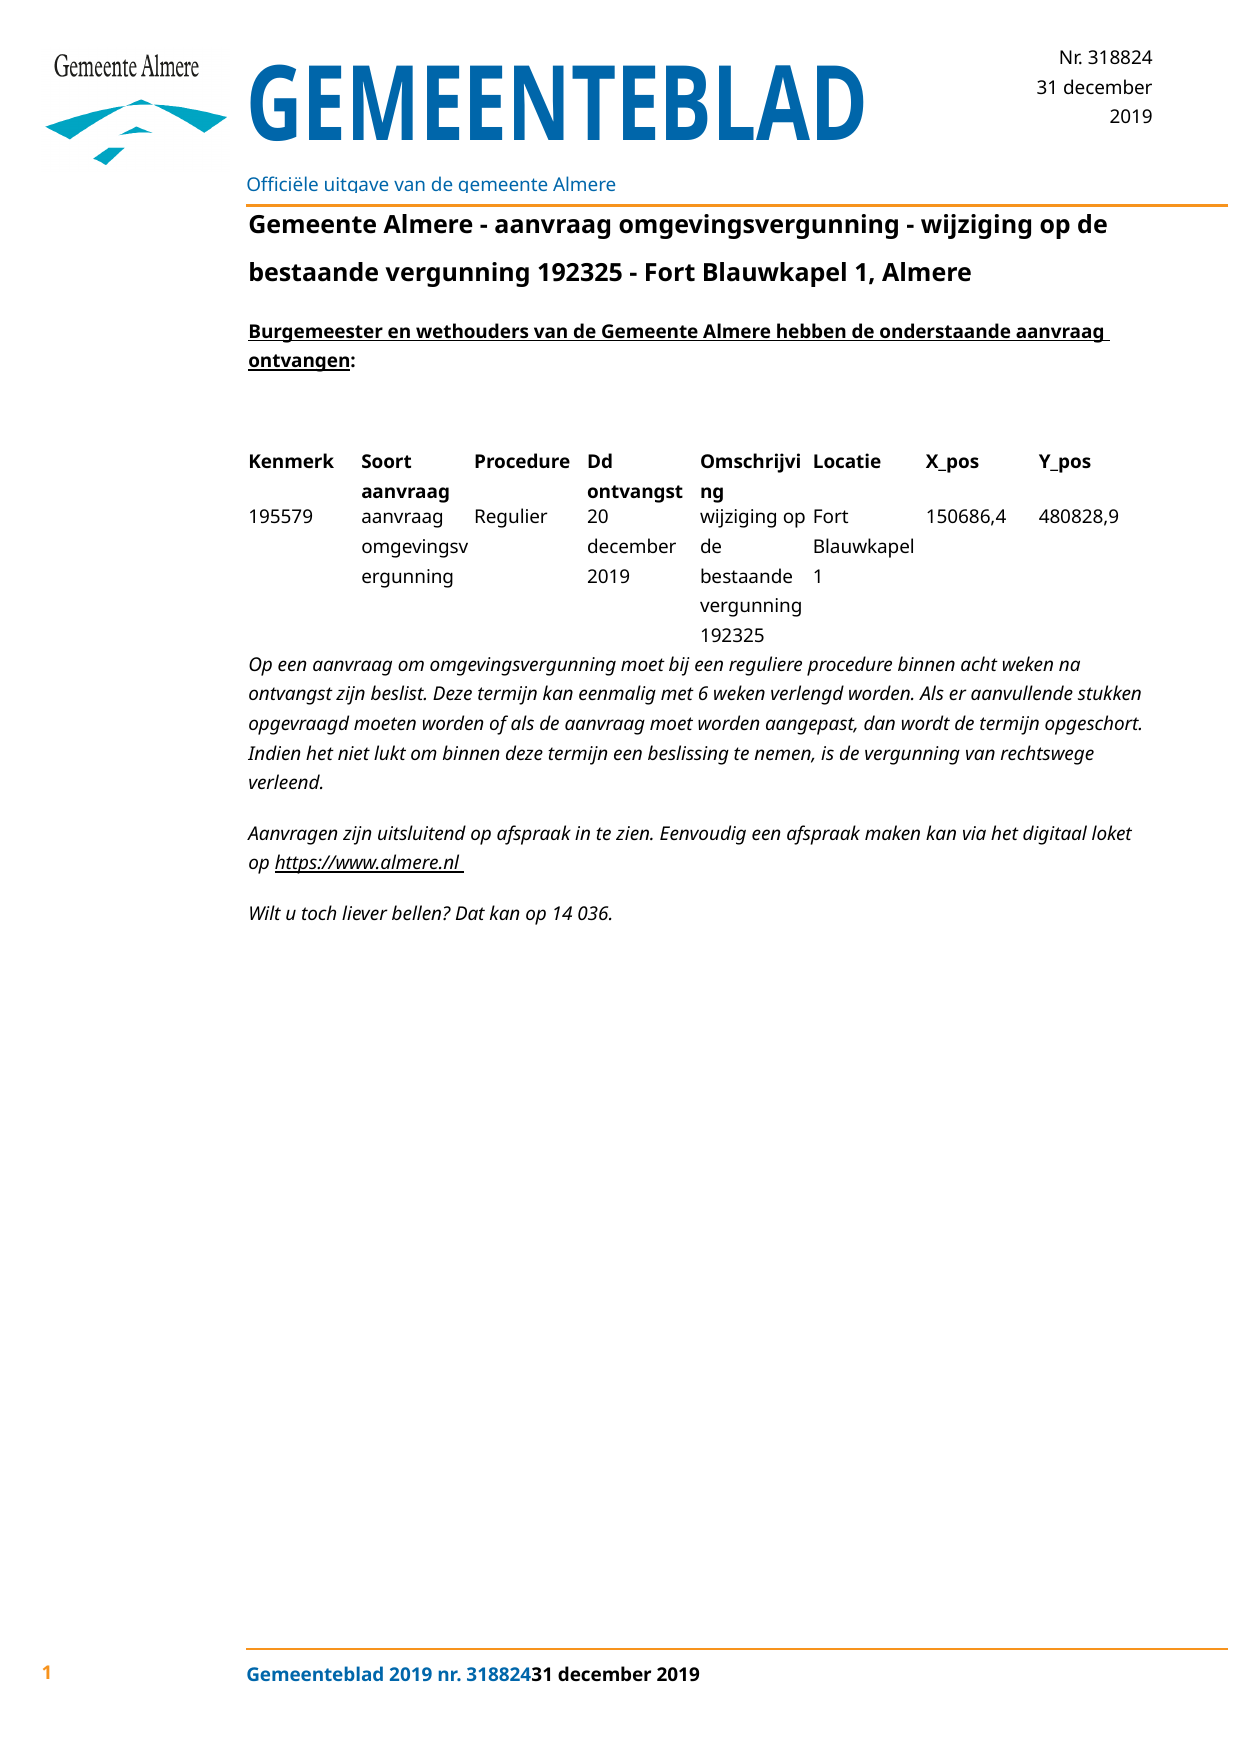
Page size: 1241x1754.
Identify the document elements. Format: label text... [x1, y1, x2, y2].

table_cell 20 december 2019 [587, 504, 700, 648]
text Op een aanvraag om omgevingsvergunning moet bij een reguliere procedure binnen acht weken na ontvangst zijn beslist. Deze termijn kan eenmalig met 6 weken verlengd worden. Als er aanvullende stukken opgevraagd moeten worden of als de aanvraag moet worden aangepast, dan wordt de termijn opgeschort. Indien het niet lukt om binnen deze termijn een beslissing te nemen, is de vergunning van rechtswege verleend. [248, 651, 1152, 795]
table_cell 195579 [248, 504, 361, 648]
table_cell Regulier [474, 504, 587, 648]
table_cell wijziging op de bestaande vergunning 192325 [700, 504, 813, 648]
table_header X_pos [926, 449, 1038, 504]
table_cell aanvraag omgevingsvergunning [361, 504, 474, 648]
table_header Locatie [813, 449, 926, 504]
table_cell 150686,4 [926, 504, 1038, 648]
picture [41, 47, 231, 172]
table_header Procedure [474, 449, 587, 504]
text Gemeente Almere - aanvraag omgevingsvergunning - wijziging op de bestaande vergunning 192325 - Fort Blauwkapel 1, Almere [248, 207, 1152, 288]
table_header Y_pos [1039, 449, 1152, 504]
text Aanvragen zijn uitsluitend op afspraak in te zien. Eenvoudig een afspraak maken kan via het digitaal loket op https://www.almere.nl [248, 820, 1152, 875]
table_header Soort aanvraag [361, 449, 474, 504]
text Burgemeester en wethouders van de Gemeente Almere hebben de onderstaande aanvraag ontvangen: [248, 318, 1152, 373]
table_header Dd ontvangst [587, 449, 700, 504]
table_header Omschrijving [700, 449, 813, 504]
table_header Kenmerk [248, 449, 361, 504]
text Wilt u toch liever bellen? Dat kan op 14 036. [248, 900, 1152, 926]
table_cell 480828,9 [1039, 504, 1152, 648]
table_cell Fort Blauwkapel 1 [813, 504, 926, 648]
